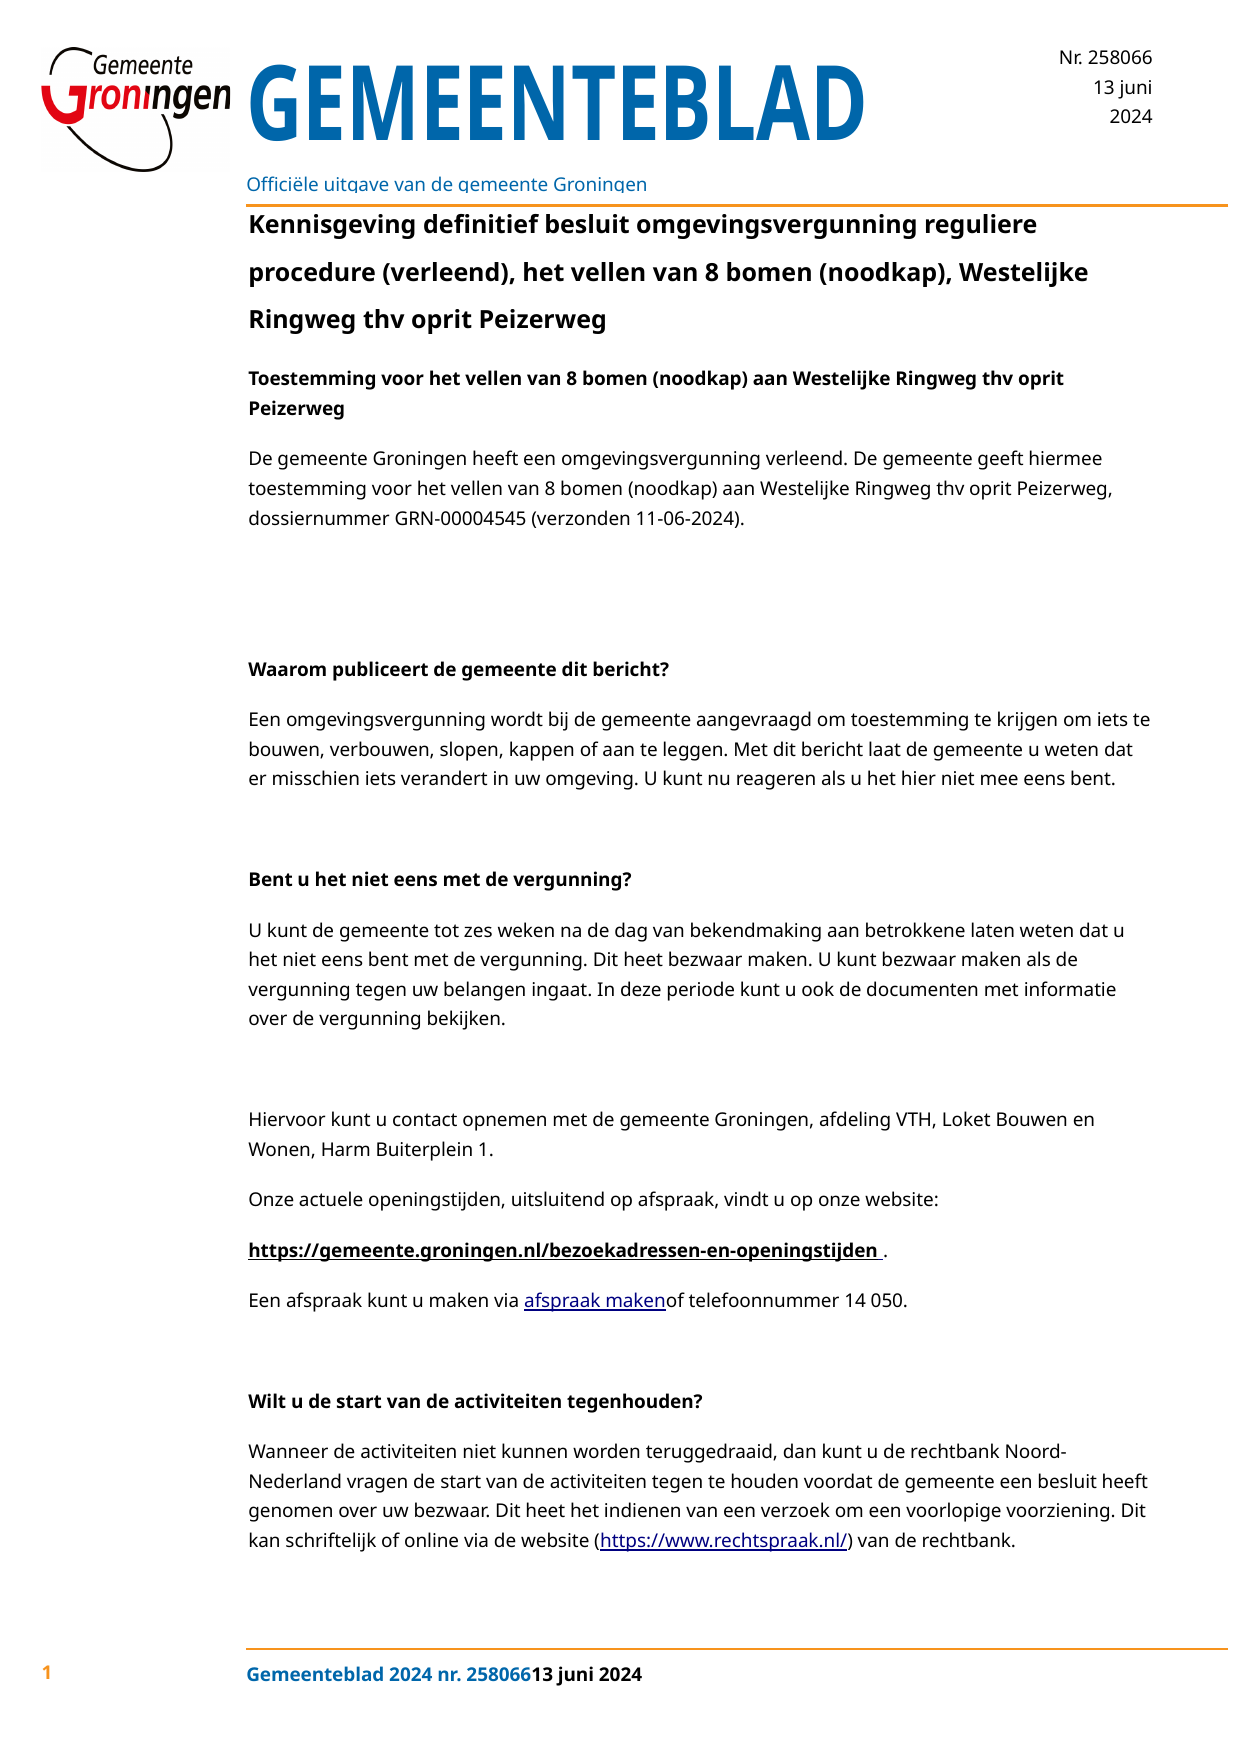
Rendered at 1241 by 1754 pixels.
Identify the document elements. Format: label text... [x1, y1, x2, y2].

text Wilt u de start van de activiteiten tegenhouden? [248, 1388, 1152, 1414]
text https://gemeente.groningen.nl/bezoekadressen-en-openingstijden . [248, 1237, 1152, 1262]
text Kennisgeving definitief besluit omgevingsvergunning reguliere procedure (verleend), het vellen van 8 bomen (noodkap), Westelijke Ringweg thv oprit Peizerweg [248, 207, 1152, 336]
text Hiervoor kunt u contact opnemen met de gemeente Groningen, afdeling VTH, Loket Bouwen en Wonen, Harm Buiterplein 1. [248, 1106, 1152, 1162]
text Een afspraak kunt u maken via afspraak makenof telefoonnummer 14 050. [248, 1287, 1152, 1313]
picture [41, 47, 231, 172]
text Wanneer de activiteiten niet kunnen worden teruggedraaid, dan kunt u de rechtbank Noord-Nederland vragen de start van de activiteiten tegen te houden voordat de gemeente een besluit heeft genomen over uw bezwaar. Dit heet het indienen van een verzoek om een voorlopige voorziening. Dit kan schriftelijk of online via de website (https://www.rechtspraak.nl/) van de rechtbank. [248, 1438, 1152, 1553]
text De gemeente Groningen heeft een omgevingsvergunning verleend. De gemeente geeft hiermee toestemming voor het vellen van 8 bomen (noodkap) aan Westelijke Ringweg thv oprit Peizerweg, dossiernummer GRN-00004545 (verzonden 11-06-2024). [248, 446, 1152, 530]
text Toestemming voor het vellen van 8 bomen (noodkap) aan Westelijke Ringweg thv oprit Peizerweg [248, 366, 1152, 421]
text Waarom publiceert de gemeente dit bericht? [248, 656, 1152, 682]
text Onze actuele openingstijden, uitsluitend op afspraak, vindt u op onze website: [248, 1186, 1152, 1212]
text U kunt de gemeente tot zes weken na de dag van bekendmaking aan betrokkene laten weten dat u het niet eens bent met de vergunning. Dit heet bezwaar maken. U kunt bezwaar maken als de vergunning tegen uw belangen ingaat. In deze periode kunt u ook de documenten met informatie over de vergunning bekijken. [248, 917, 1152, 1031]
text Een omgevingsvergunning wordt bij de gemeente aangevraagd om toestemming te krijgen om iets te bouwen, verbouwen, slopen, kappen of aan te leggen. Met dit bericht laat de gemeente u weten dat er misschien iets verandert in uw omgeving. U kunt nu reageren als u het hier niet mee eens bent. [248, 706, 1152, 791]
text Bent u het niet eens met de vergunning? [248, 866, 1152, 892]
